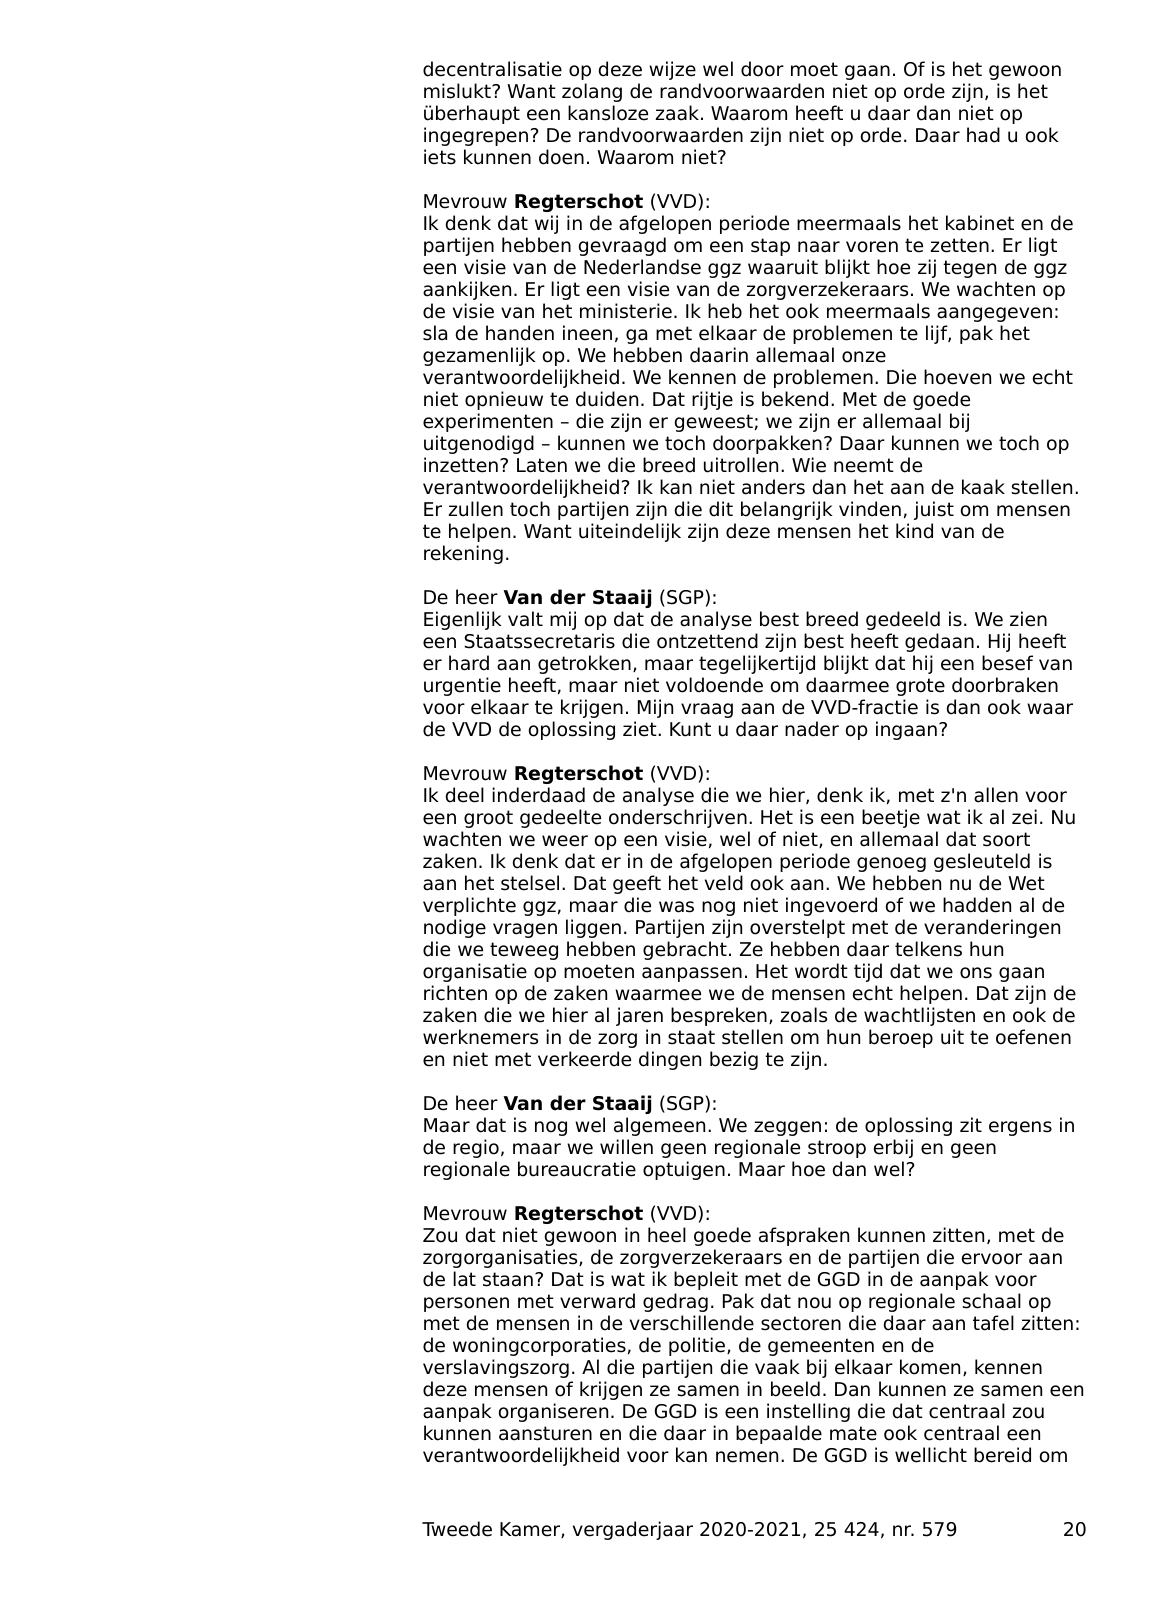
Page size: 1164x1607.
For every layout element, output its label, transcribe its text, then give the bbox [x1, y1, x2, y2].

text decentralisatie op deze wijze wel door moet gaan. Of is het gewoon mislukt? Want zolang de randvoorwaarden niet op orde zijn, is het überhaupt een kansloze zaak. Waarom heeft u daar dan niet op ingegrepen? De randvoorwaarden zijn niet op orde. Daar had u ook iets kunnen doen. Waarom niet? [422, 59, 1087, 169]
text Maar dat is nog wel algemeen. We zeggen: de oplossing zit ergens in de regio, maar we willen geen regionale stroop erbij en geen regionale bureaucratie optuigen. Maar hoe dan wel? [422, 1115, 1087, 1181]
text Mevrouw Regterschot (VVD): [422, 763, 1087, 785]
text Ik deel inderdaad de analyse die we hier, denk ik, met z'n allen voor een groot gedeelte onderschrijven. Het is een beetje wat ik al zei. Nu wachten we weer op een visie, wel of niet, en allemaal dat soort zaken. Ik denk dat er in de afgelopen periode genoeg gesleuteld is aan het stelsel. Dat geeft het veld ook aan. We hebben nu de Wet verplichte ggz, maar die was nog niet ingevoerd of we hadden al de nodige vragen liggen. Partijen zijn overstelpt met de veranderingen die we teweeg hebben gebracht. Ze hebben daar telkens hun organisatie op moeten aanpassen. Het wordt tijd dat we ons gaan richten op de zaken waarmee we de mensen echt helpen. Dat zijn de zaken die we hier al jaren bespreken, zoals de wachtlijsten en ook de werknemers in de zorg in staat stellen om hun beroep uit te oefenen en niet met verkeerde dingen bezig te zijn. [422, 785, 1087, 1071]
text Mevrouw Regterschot (VVD): [422, 191, 1087, 213]
text Eigenlijk valt mij op dat de analyse best breed gedeeld is. We zien een Staatssecretaris die ontzettend zijn best heeft gedaan. Hij heeft er hard aan getrokken, maar tegelijkertijd blijkt dat hij een besef van urgentie heeft, maar niet voldoende om daarmee grote doorbraken voor elkaar te krijgen. Mijn vraag aan de VVD-fractie is dan ook waar de VVD de oplossing ziet. Kunt u daar nader op ingaan? [422, 609, 1087, 741]
text Zou dat niet gewoon in heel goede afspraken kunnen zitten, met de zorgorganisaties, de zorgverzekeraars en de partijen die ervoor aan de lat staan? Dat is wat ik bepleit met de GGD in de aanpak voor personen met verward gedrag. Pak dat nou op regionale schaal op met de mensen in de verschillende sectoren die daar aan tafel zitten: de woningcorporaties, de politie, de gemeenten en de verslavingszorg. Al die partijen die vaak bij elkaar komen, kennen deze mensen of krijgen ze samen in beeld. Dan kunnen ze samen een aanpak organiseren. De GGD is een instelling die dat centraal zou kunnen aansturen en die daar in bepaalde mate ook centraal een verantwoordelijkheid voor kan nemen. De GGD is wellicht bereid om [422, 1225, 1087, 1467]
text Ik denk dat wij in de afgelopen periode meermaals het kabinet en de partijen hebben gevraagd om een stap naar voren te zetten. Er ligt een visie van de Nederlandse ggz waaruit blijkt hoe zij tegen de ggz aankijken. Er ligt een visie van de zorgverzekeraars. We wachten op de visie van het ministerie. Ik heb het ook meermaals aangegeven: sla de handen ineen, ga met elkaar de problemen te lijf, pak het gezamenlijk op. We hebben daarin allemaal onze verantwoordelijkheid. We kennen de problemen. Die hoeven we echt niet opnieuw te duiden. Dat rijtje is bekend. Met de goede experimenten – die zijn er geweest; we zijn er allemaal bij uitgenodigd – kunnen we toch doorpakken? Daar kunnen we toch op inzetten? Laten we die breed uitrollen. Wie neemt de verantwoordelijkheid? Ik kan niet anders dan het aan de kaak stellen. Er zullen toch partijen zijn die dit belangrijk vinden, juist om mensen te helpen. Want uiteindelijk zijn deze mensen het kind van de rekening. [422, 213, 1087, 565]
text Mevrouw Regterschot (VVD): [422, 1203, 1087, 1225]
text De heer Van der Staaij (SGP): [422, 587, 1087, 609]
text De heer Van der Staaij (SGP): [422, 1093, 1087, 1115]
